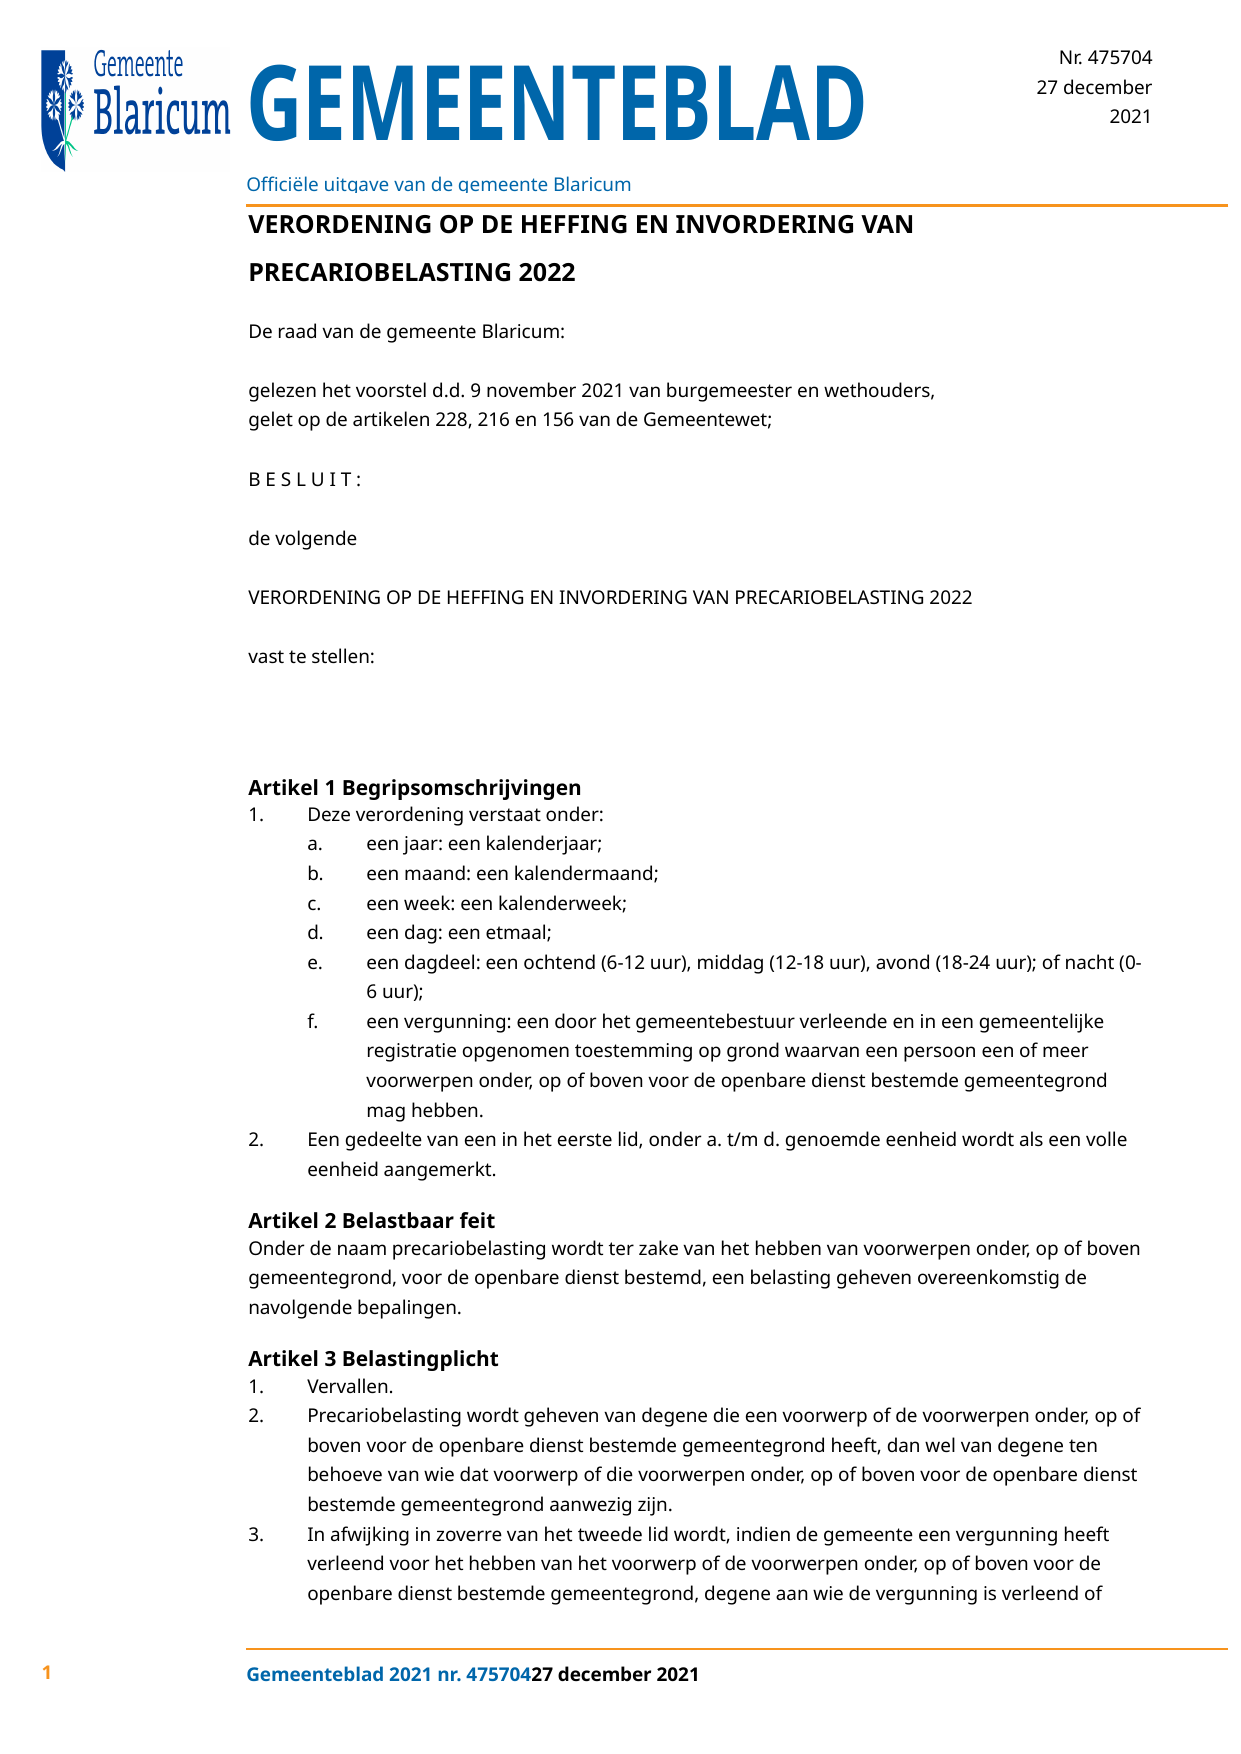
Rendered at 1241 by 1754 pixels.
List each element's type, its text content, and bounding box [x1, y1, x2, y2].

list een dagdeel: een ochtend (6-12 uur), middag (12-18 uur), avond (18-24 uur); of nacht (0-6 uur); [307, 949, 1152, 1004]
text B E S L U I T : [248, 466, 1152, 492]
text Artikel 1 Begripsomschrijvingen [248, 773, 1152, 801]
list een dag: een etmaal; [307, 919, 1152, 945]
list een jaar: een kalenderjaar; [307, 831, 1152, 856]
text vast te stellen: [248, 643, 1152, 669]
text VERORDENING OP DE HEFFING EN INVORDERING VAN PRECARIOBELASTING 2022 [248, 207, 1152, 288]
text de volgende [248, 525, 1152, 551]
text Artikel 3 Belastingplicht [248, 1344, 1152, 1373]
text Artikel 2 Belastbaar feit [248, 1206, 1152, 1235]
list Vervallen. [248, 1373, 1152, 1399]
list Precariobelasting wordt geheven van degene die een voorwerp of de voorwerpen onder, op of boven voor de openbare dienst bestemde gemeentegrond heeft, dan wel van degene ten behoeve van wie dat voorwerp of die voorwerpen onder, op of boven voor de openbare dienst bestemde gemeentegrond aanwezig zijn. [248, 1402, 1152, 1517]
list Deze verordening verstaat onder: [248, 801, 1152, 827]
text Onder de naam precariobelasting wordt ter zake van het hebben van voorwerpen onder, op of boven gemeentegrond, voor de openbare dienst bestemd, een belasting geheven overeenkomstig de navolgende bepalingen. [248, 1235, 1152, 1320]
list In afwijking in zoverre van het tweede lid wordt, indien de gemeente een vergunning heeft verleend voor het hebben van het voorwerp of de voorwerpen onder, op of boven voor de openbare dienst bestemde gemeentegrond, degene aan wie de vergunning is verleend of [248, 1521, 1152, 1606]
picture [41, 47, 231, 172]
text De raad van de gemeente Blaricum: [248, 318, 1152, 344]
list Een gedeelte van een in het eerste lid, onder a. t/m d. genoemde eenheid wordt als een volle eenheid aangemerkt. [248, 1126, 1152, 1182]
text gelet op de artikelen 228, 216 en 156 van de Gemeentewet; [248, 407, 1152, 432]
list een maand: een kalendermaand; [307, 860, 1152, 886]
text gelezen het voorstel d.d. 9 november 2021 van burgemeester en wethouders, [248, 377, 1152, 403]
list een vergunning: een door het gemeentebestuur verleende en in een gemeentelijke registratie opgenomen toestemming op grond waarvan een persoon een of meer voorwerpen onder, op of boven voor de openbare dienst bestemde gemeentegrond mag hebben. [307, 1008, 1152, 1123]
list een week: een kalenderweek; [307, 890, 1152, 916]
text VERORDENING OP DE HEFFING EN INVORDERING VAN PRECARIOBELASTING 2022 [248, 584, 1152, 610]
